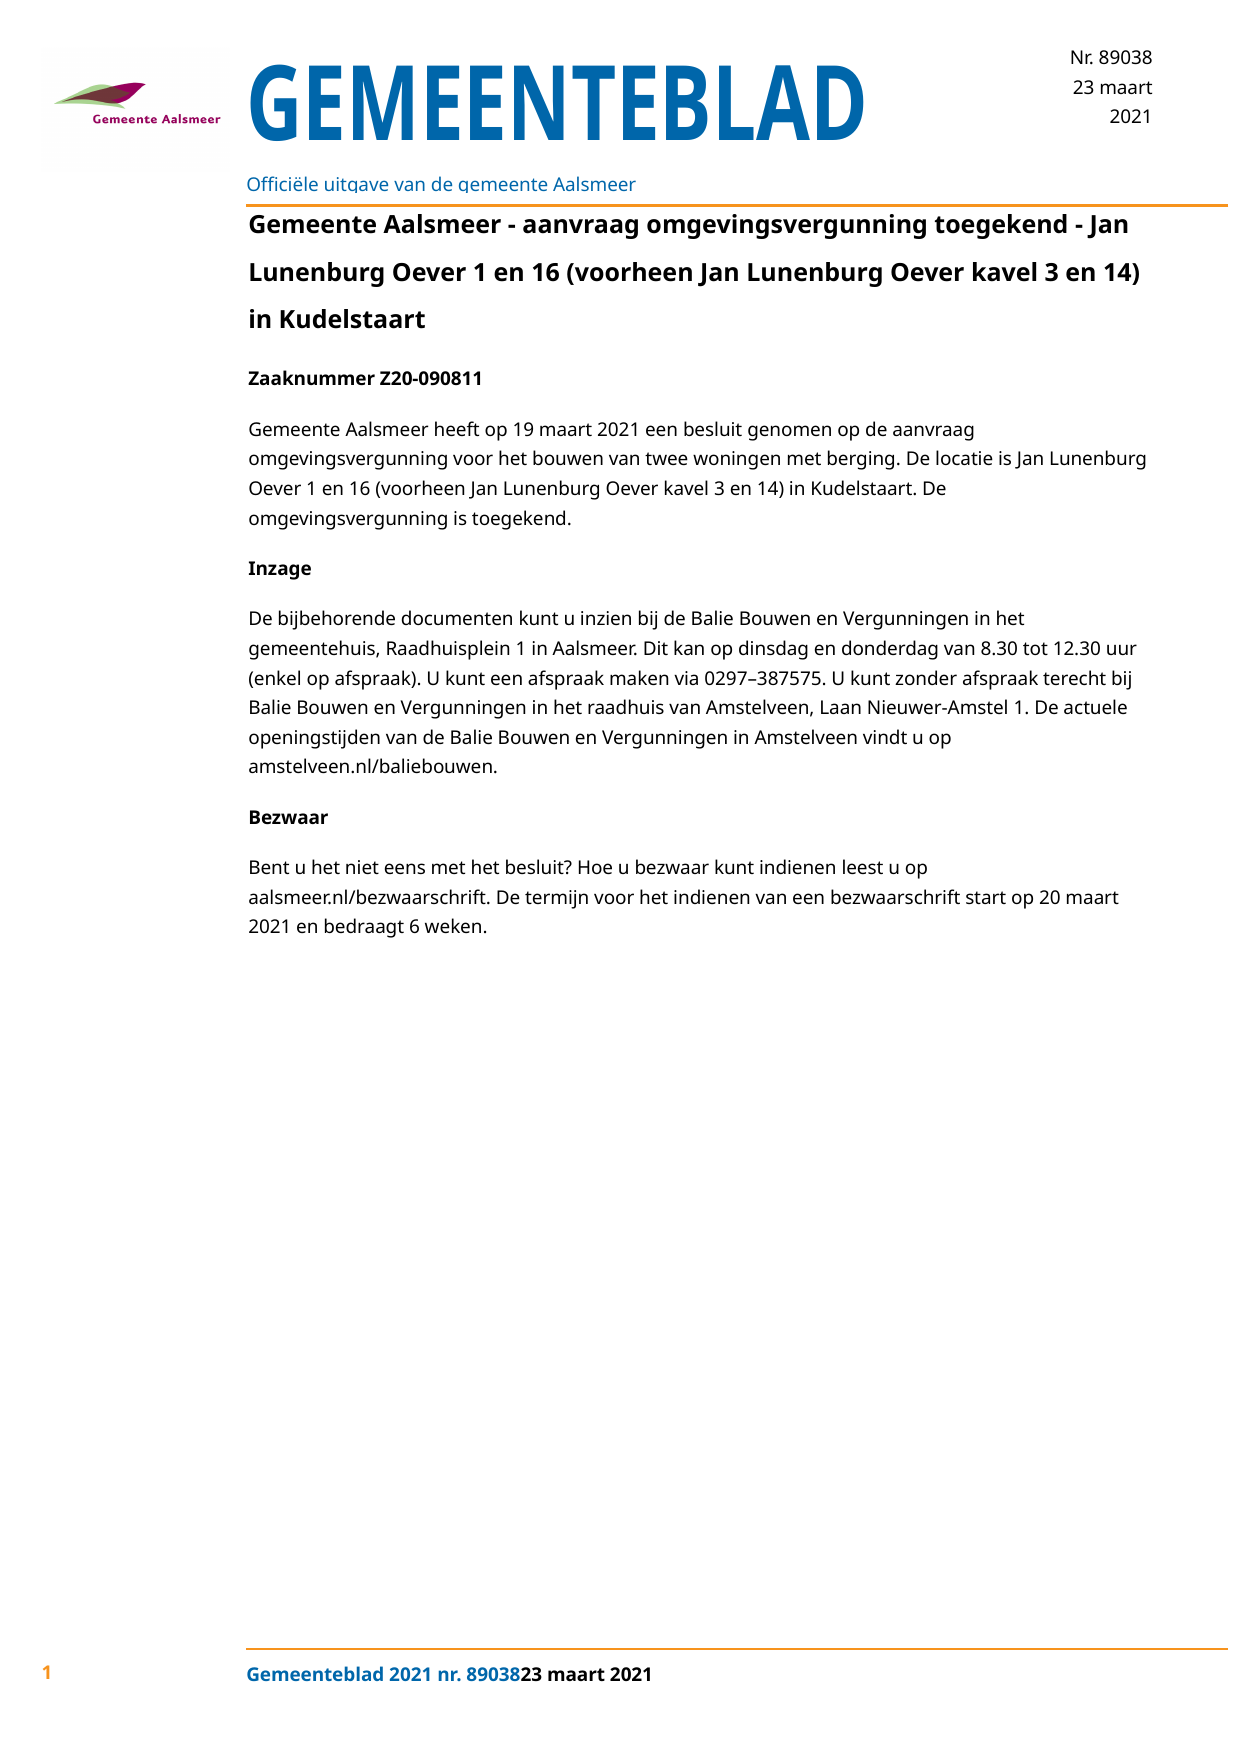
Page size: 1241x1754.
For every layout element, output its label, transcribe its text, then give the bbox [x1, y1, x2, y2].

picture [41, 47, 231, 172]
text Inzage [248, 555, 1152, 581]
text Bezwaar [248, 804, 1152, 829]
text Zaaknummer Z20-090811 [248, 366, 1152, 391]
text Gemeente Aalsmeer - aanvraag omgevingsvergunning toegekend - Jan Lunenburg Oever 1 en 16 (voorheen Jan Lunenburg Oever kavel 3 en 14) in Kudelstaart [248, 207, 1152, 336]
text Gemeente Aalsmeer heeft op 19 maart 2021 een besluit genomen op de aanvraag omgevingsvergunning voor het bouwen van twee woningen met berging. De locatie is Jan Lunenburg Oever 1 en 16 (voorheen Jan Lunenburg Oever kavel 3 en 14) in Kudelstaart. De omgevingsvergunning is toegekend. [248, 416, 1152, 530]
text Bent u het niet eens met het besluit? Hoe u bezwaar kunt indienen leest u op aalsmeer.nl/bezwaarschrift. De termijn voor het indienen van een bezwaarschrift start op 20 maart 2021 en bedraagt 6 weken. [248, 854, 1152, 939]
text De bijbehorende documenten kunt u inzien bij de Balie Bouwen en Vergunningen in het gemeentehuis, Raadhuisplein 1 in Aalsmeer. Dit kan op dinsdag en donderdag van 8.30 tot 12.30 uur (enkel op afspraak). U kunt een afspraak maken via 0297–387575. U kunt zonder afspraak terecht bij Balie Bouwen en Vergunningen in het raadhuis van Amstelveen, Laan Nieuwer-Amstel 1. De actuele openingstijden van de Balie Bouwen en Vergunningen in Amstelveen vindt u op amstelveen.nl/baliebouwen. [248, 606, 1152, 779]
